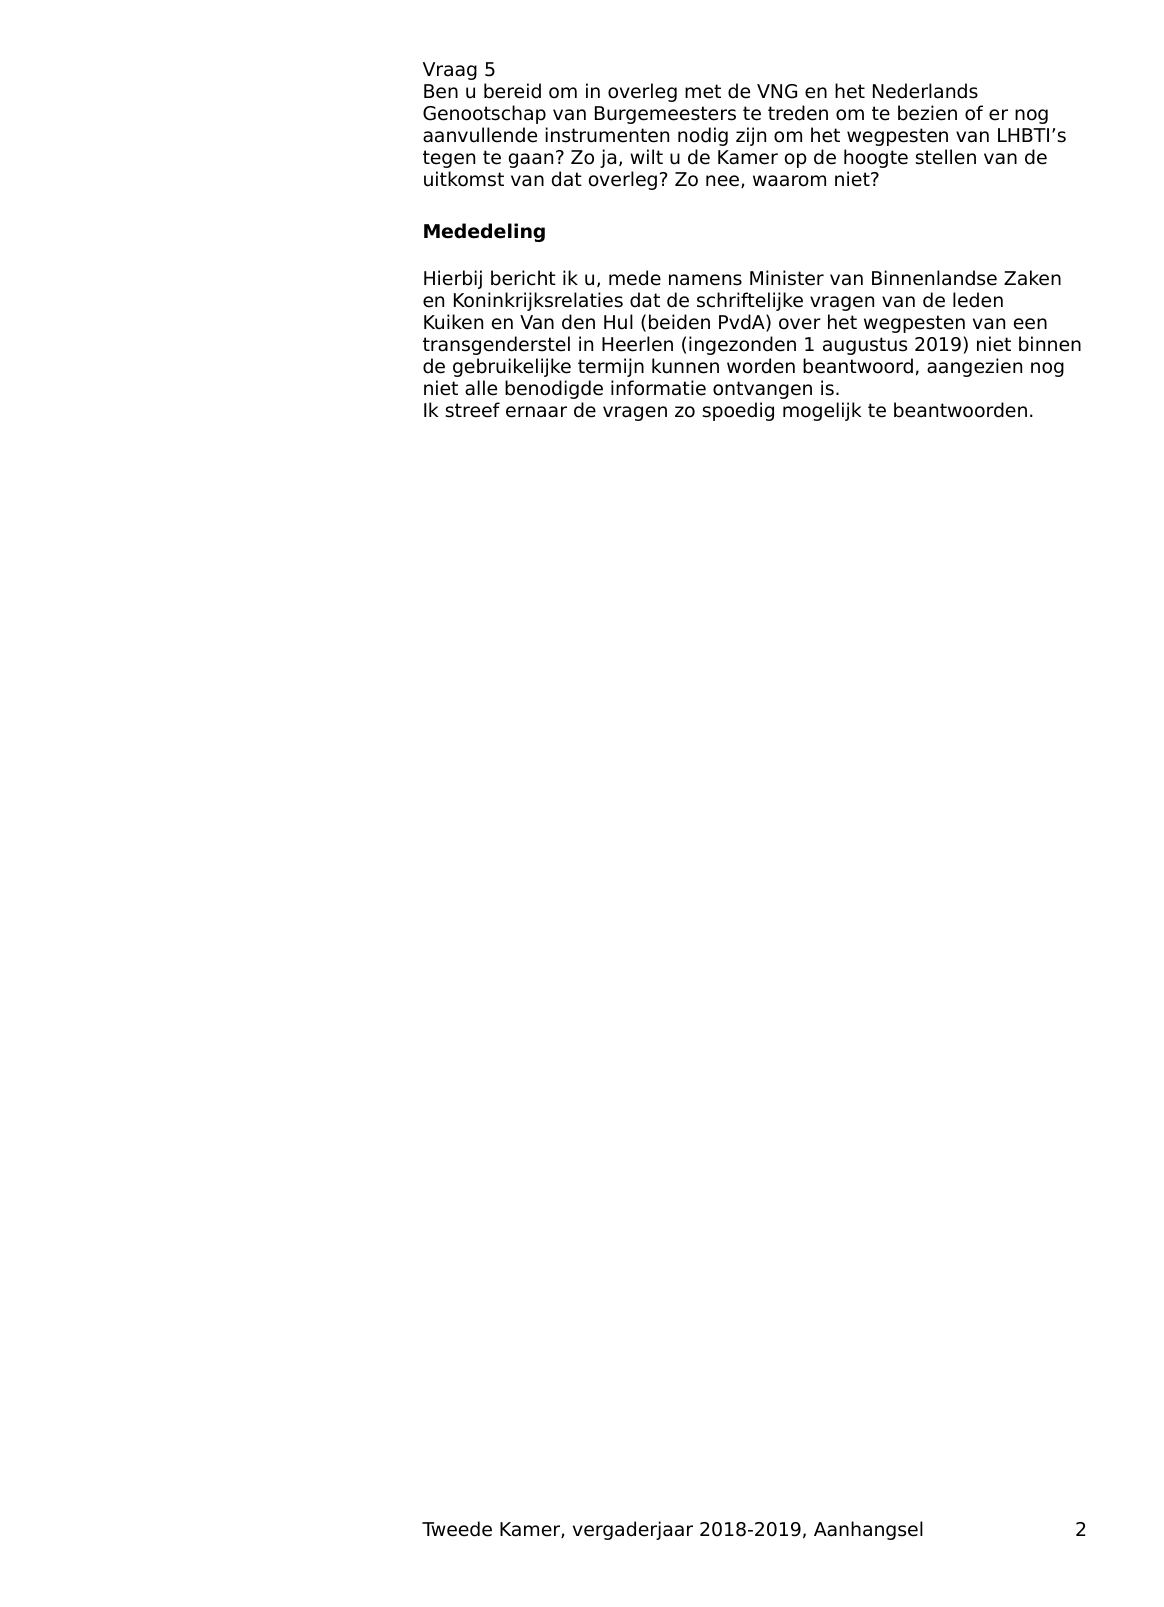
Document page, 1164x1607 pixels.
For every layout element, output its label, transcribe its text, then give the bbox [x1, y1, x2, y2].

text Ben u bereid om in overleg met de VNG en het Nederlands Genootschap van Burgemeesters te treden om te bezien of er nog aanvullende instrumenten nodig zijn om het wegpesten van LHBTI’s tegen te gaan? Zo ja, wilt u de Kamer op de hoogte stellen van de uitkomst van dat overleg? Zo nee, waarom niet? [422, 81, 1087, 191]
text Vraag 5 [422, 59, 1087, 81]
text Kuiken en Van den Hul (beiden PvdA) over het wegpesten van een transgenderstel in Heerlen (ingezonden 1 augustus 2019) niet binnen de gebruikelijke termijn kunnen worden beantwoord, aangezien nog niet alle benodigde informatie ontvangen is. [422, 312, 1087, 400]
subtitle Mededeling [422, 221, 1087, 243]
text Ik streef ernaar de vragen zo spoedig mogelijk te beantwoorden. [422, 400, 1087, 422]
text Hierbij bericht ik u, mede namens Minister van Binnenlandse Zaken en Koninkrijksrelaties dat de schriftelijke vragen van de leden [422, 268, 1087, 312]
